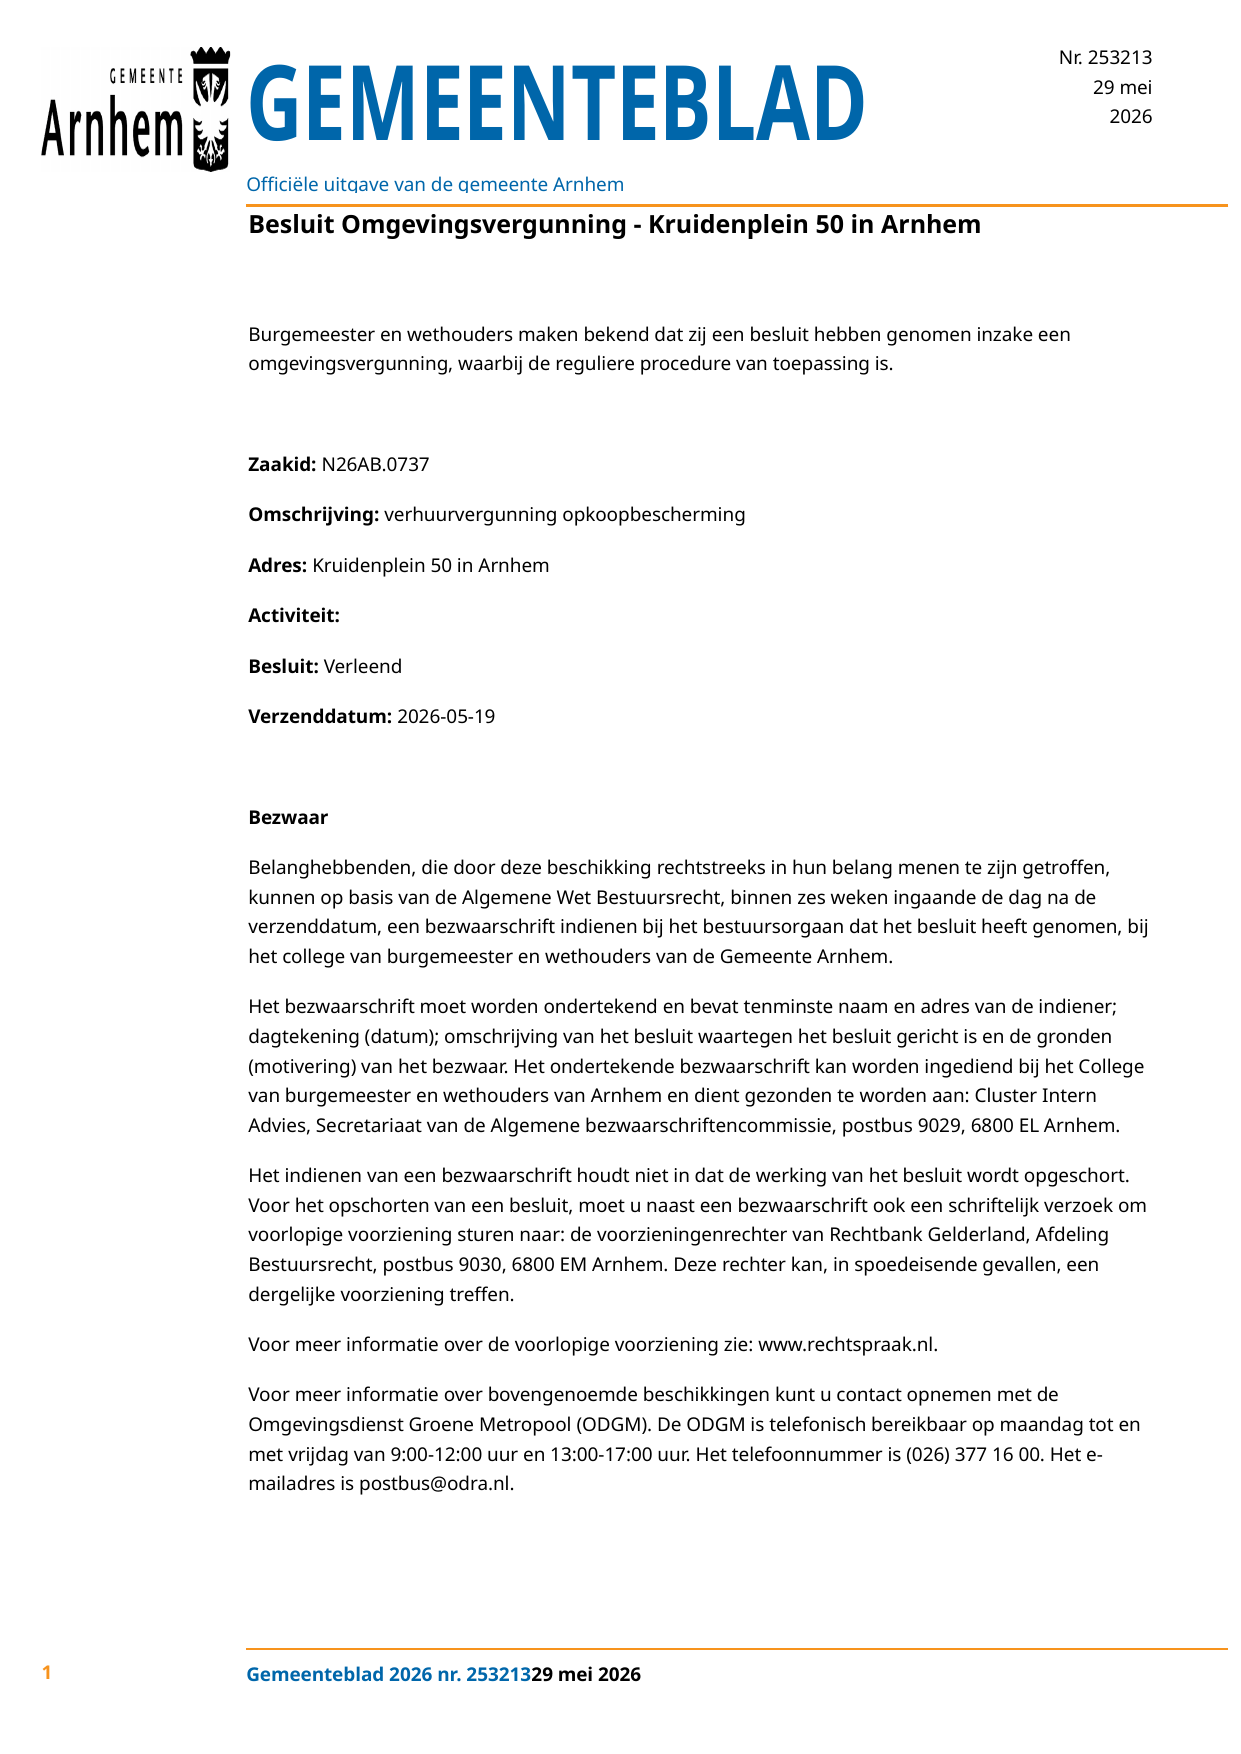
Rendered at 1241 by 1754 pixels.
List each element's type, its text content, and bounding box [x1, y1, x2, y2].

text Voor meer informatie over de voorlopige voorziening zie: www.rechtspraak.nl. [248, 1331, 1152, 1357]
text Besluit Omgevingsvergunning - Kruidenplein 50 in Arnhem [248, 207, 1152, 241]
text Verzenddatum: 2026-05-19 [248, 703, 1152, 729]
text Besluit: Verleend [248, 653, 1152, 678]
text Activiteit: [248, 602, 1152, 628]
text Voor meer informatie over bovengenoemde beschikkingen kunt u contact opnemen met de Omgevingsdienst Groene Metropool (ODGM). De ODGM is telefonisch bereikbaar op maandag tot en met vrijdag van 9:00-12:00 uur en 13:00-17:00 uur. Het telefoonnummer is (026) 377 16 00. Het e-mailadres is postbus@odra.nl. [248, 1382, 1152, 1496]
picture [41, 47, 231, 172]
text Bezwaar [248, 804, 1152, 830]
text Adres: Kruidenplein 50 in Arnhem [248, 552, 1152, 578]
text Omschrijving: verhuurvergunning opkoopbescherming [248, 502, 1152, 527]
text Het bezwaarschrift moet worden ondertekend en bevat tenminste naam en adres van de indiener; dagtekening (datum); omschrijving van het besluit waartegen het besluit gericht is en de gronden (motivering) van het bezwaar. Het ondertekende bezwaarschrift kan worden ingediend bij het College van burgemeester en wethouders van Arnhem en dient gezonden te worden aan: Cluster Intern Advies, Secretariaat van de Algemene bezwaarschriftencommissie, postbus 9029, 6800 EL Arnhem. [248, 994, 1152, 1138]
text Zaakid: N26AB.0737 [248, 451, 1152, 477]
text Het indienen van een bezwaarschrift houdt niet in dat de werking van het besluit wordt opgeschort. Voor het opschorten van een besluit, moet u naast een bezwaarschrift ook een schriftelijk verzoek om voorlopige voorziening sturen naar: de voorzieningenrechter van Rechtbank Gelderland, Afdeling Bestuursrecht, postbus 9030, 6800 EM Arnhem. Deze rechter kan, in spoedeisende gevallen, een dergelijke voorziening treffen. [248, 1162, 1152, 1306]
text Belanghebbenden, die door deze beschikking rechtstreeks in hun belang menen te zijn getroffen, kunnen op basis van de Algemene Wet Bestuursrecht, binnen zes weken ingaande de dag na de verzenddatum, een bezwaarschrift indienen bij het bestuursorgaan dat het besluit heeft genomen, bij het college van burgemeester en wethouders van de Gemeente Arnhem. [248, 854, 1152, 969]
text Burgemeester en wethouders maken bekend dat zij een besluit hebben genomen inzake een omgevingsvergunning, waarbij de reguliere procedure van toepassing is. [248, 321, 1152, 376]
